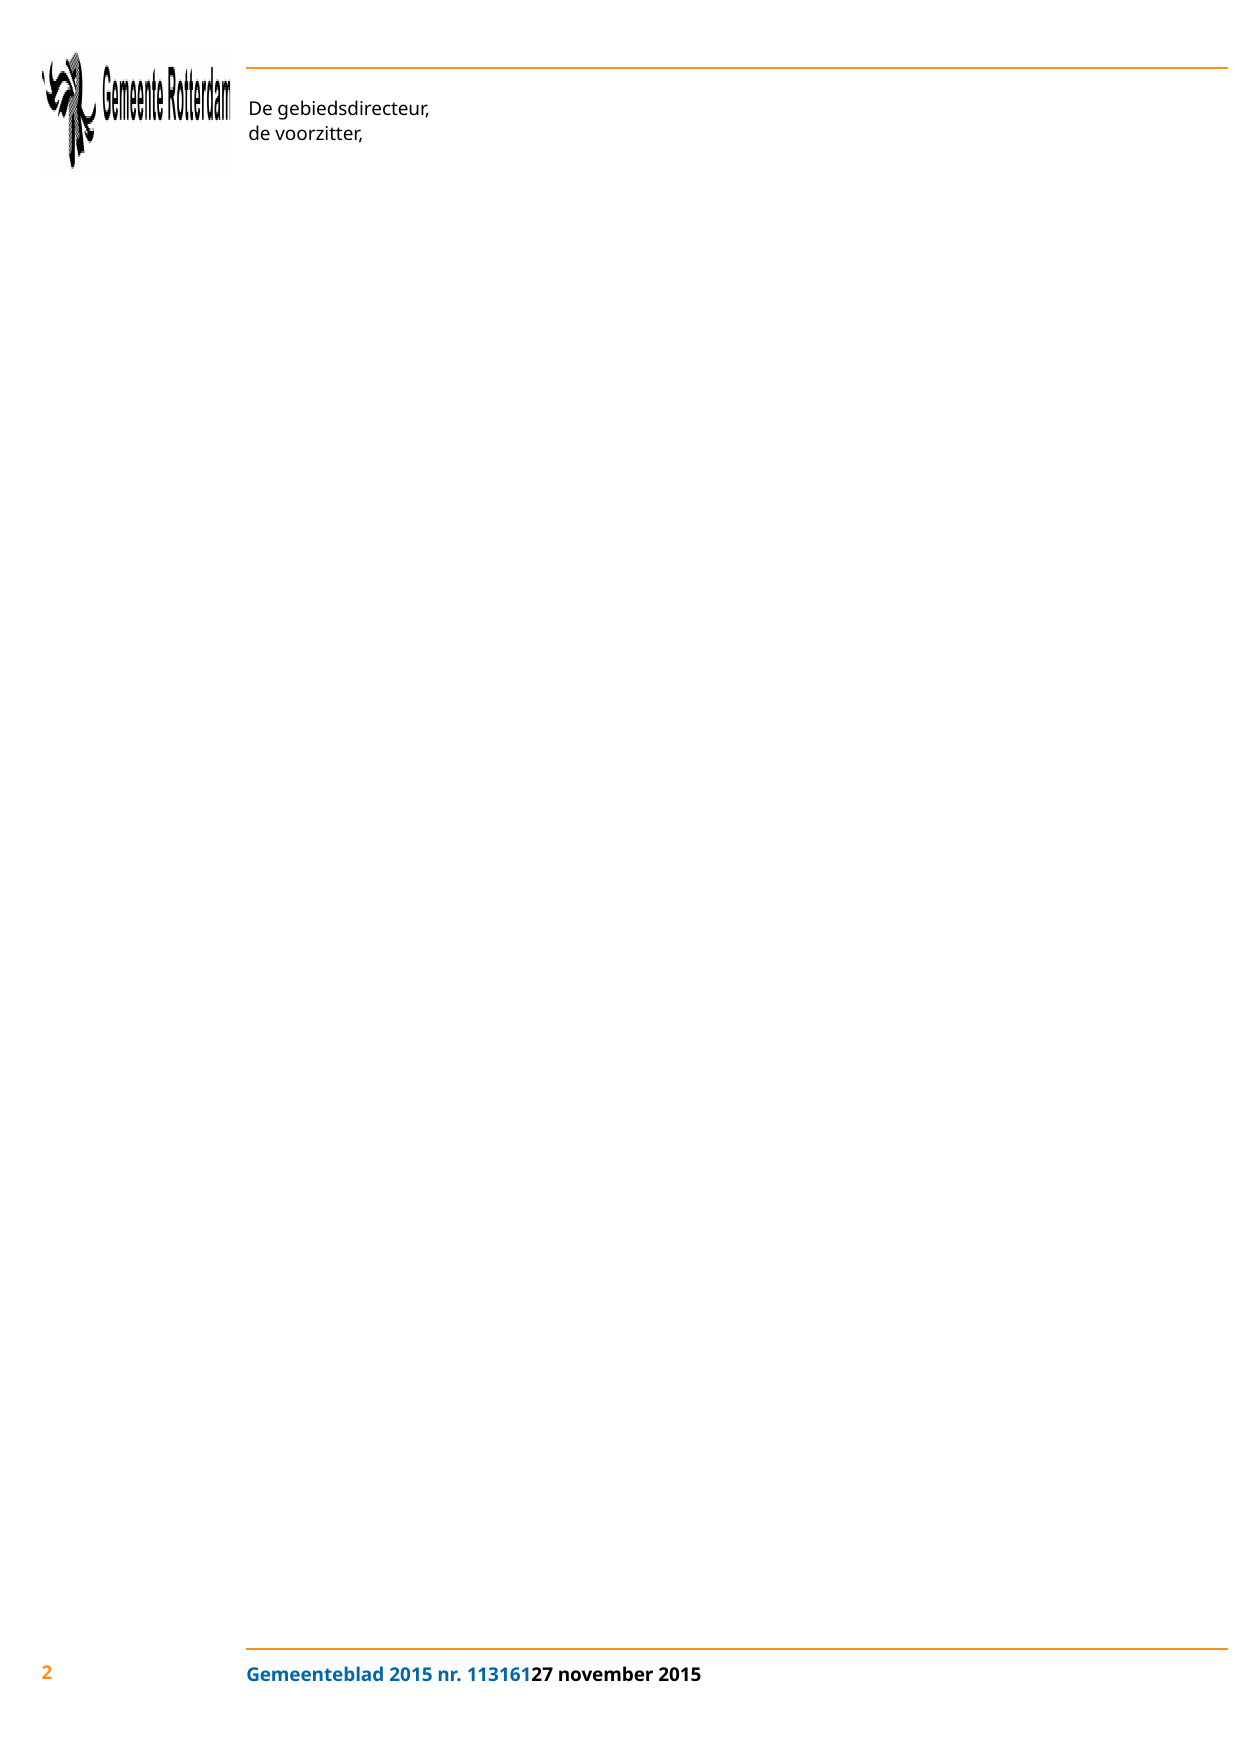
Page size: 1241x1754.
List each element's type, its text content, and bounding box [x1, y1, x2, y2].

text De gebiedsdirecteur, [248, 95, 1152, 121]
text de voorzitter, [248, 121, 1152, 146]
picture [41, 47, 231, 172]
